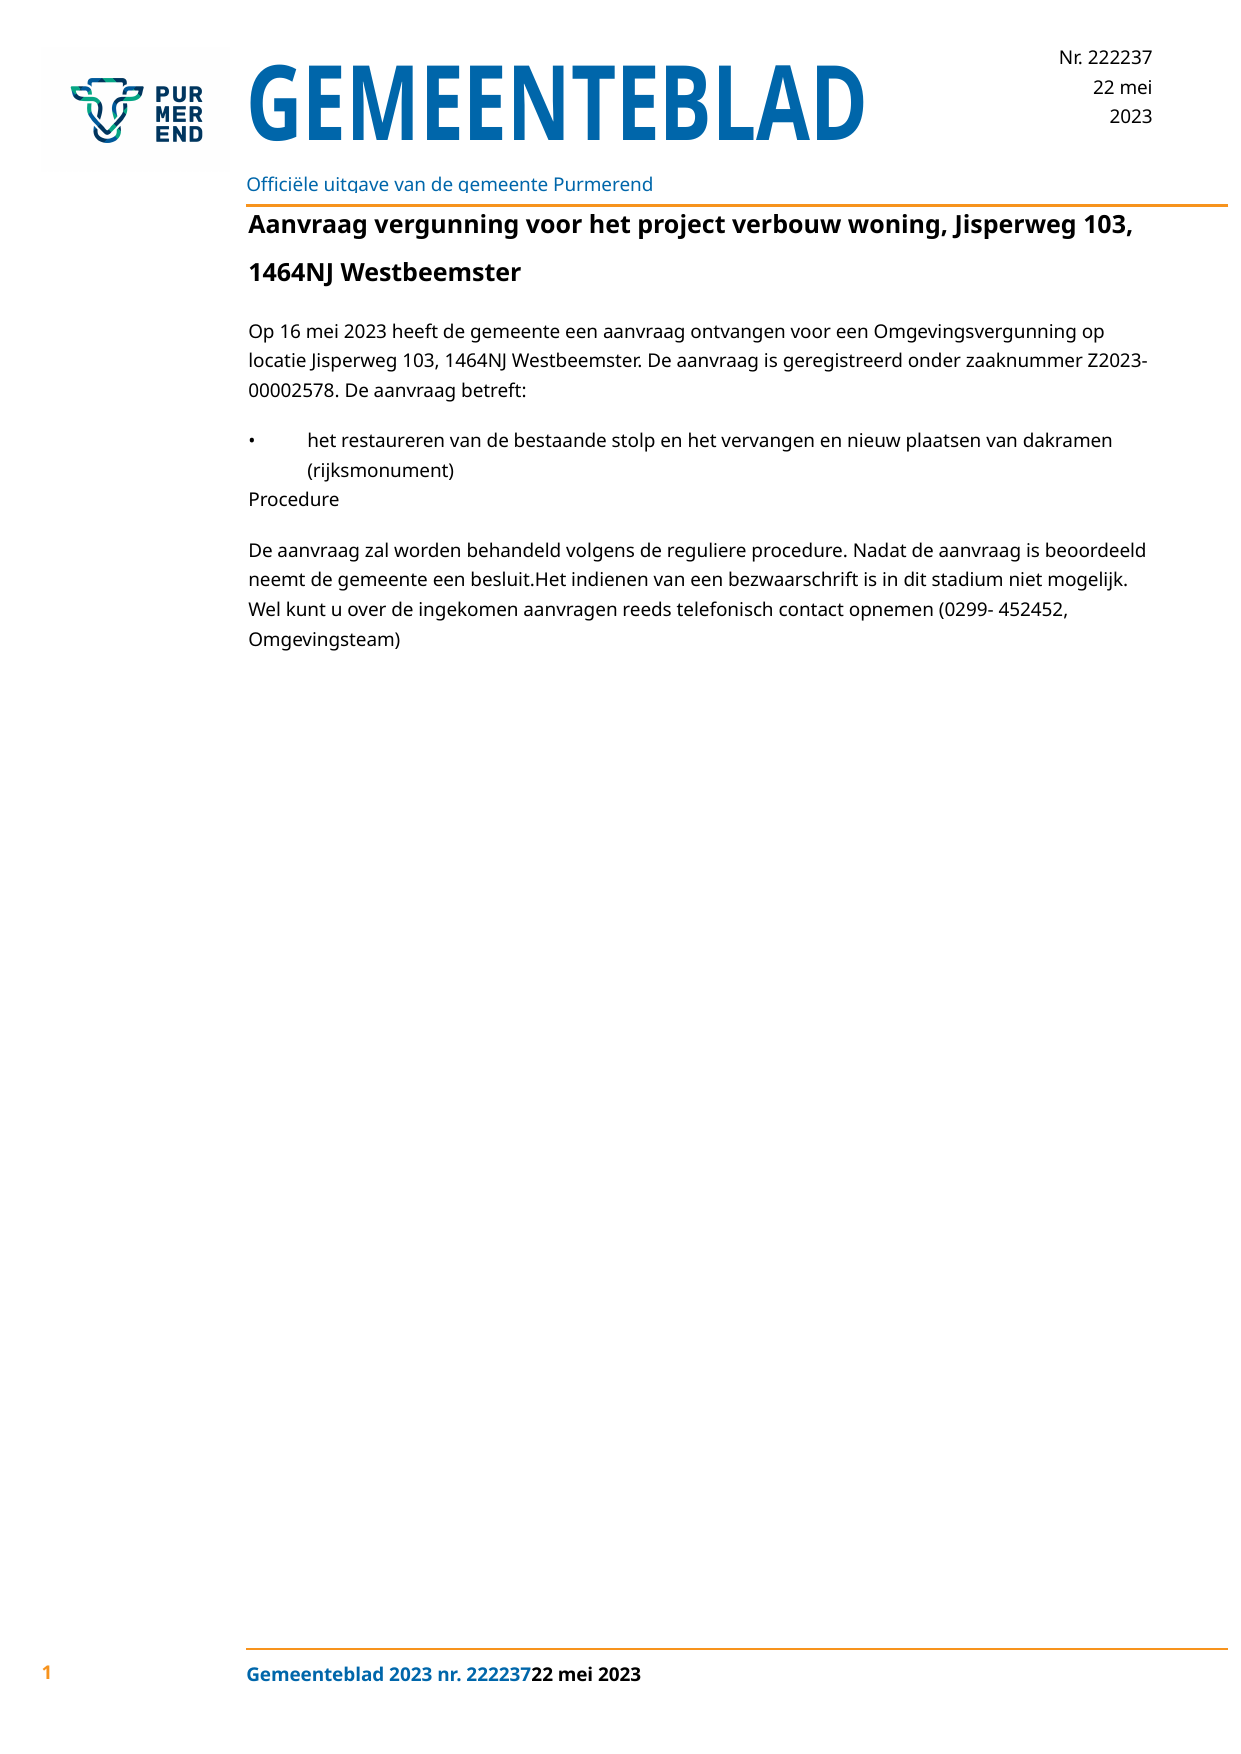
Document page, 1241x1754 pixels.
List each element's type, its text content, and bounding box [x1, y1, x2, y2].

text Op 16 mei 2023 heeft de gemeente een aanvraag ontvangen voor een Omgevingsvergunning op locatie Jisperweg 103, 1464NJ Westbeemster. De aanvraag is geregistreerd onder zaaknummer Z2023-00002578. De aanvraag betreft: [248, 318, 1152, 403]
text Procedure [248, 487, 1152, 512]
text Aanvraag vergunning voor het project verbouw woning, Jisperweg 103, 1464NJ Westbeemster [248, 207, 1152, 288]
text De aanvraag zal worden behandeld volgens de reguliere procedure. Nadat de aanvraag is beoordeeld neemt de gemeente een besluit.Het indienen van een bezwaarschrift is in dit stadium niet mogelijk. Wel kunt u over de ingekomen aanvragen reeds telefonisch contact opnemen (0299- 452452, Omgevingsteam) [248, 537, 1152, 652]
list het restaureren van de bestaande stolp en het vervangen en nieuw plaatsen van dakramen (rijksmonument) [248, 427, 1152, 483]
picture [41, 47, 231, 172]
